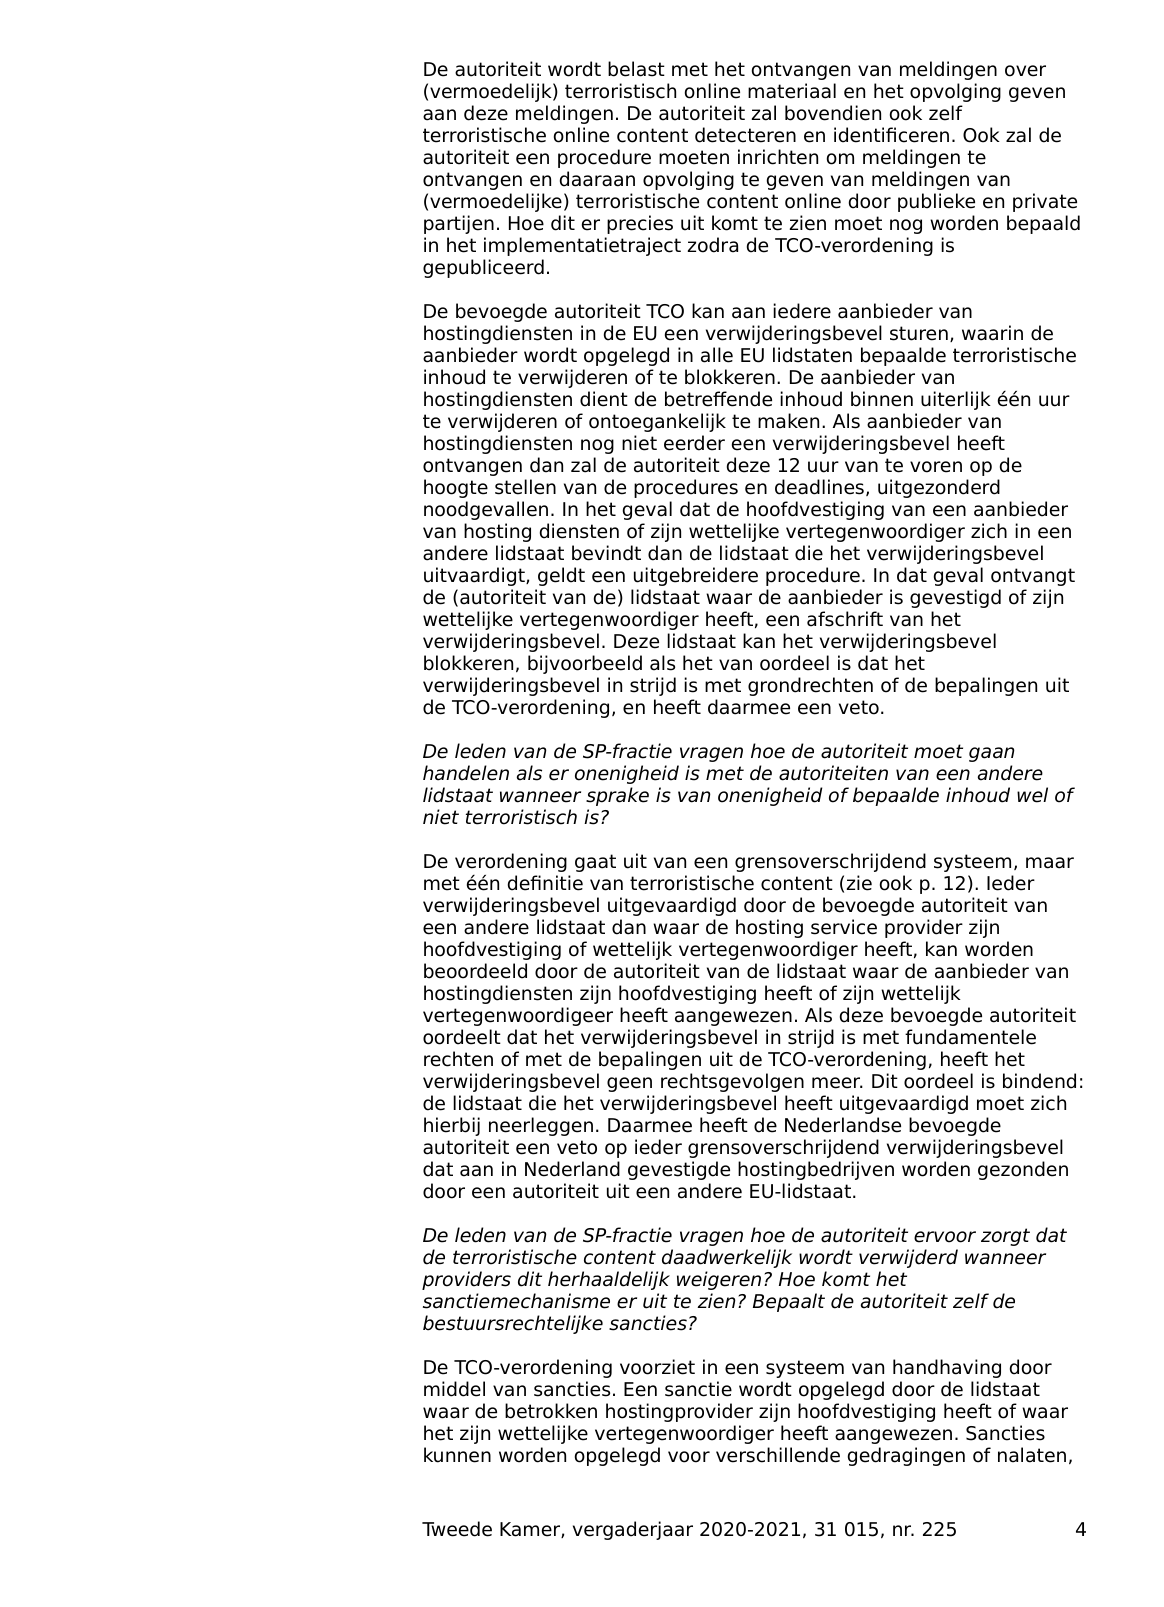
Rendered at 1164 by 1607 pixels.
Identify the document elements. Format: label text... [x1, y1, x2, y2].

text De autoriteit wordt belast met het ontvangen van meldingen over (vermoedelijk) terroristisch online materiaal en het opvolging geven aan deze meldingen. De autoriteit zal bovendien ook zelf terroristische online content detecteren en identificeren. Ook zal de autoriteit een procedure moeten inrichten om meldingen te ontvangen en daaraan opvolging te geven van meldingen van (vermoedelijke) terroristische content online door publieke en private partijen. Hoe dit er precies uit komt te zien moet nog worden bepaald in het implementatietraject zodra de TCO-verordening is gepubliceerd. [422, 59, 1087, 279]
text De leden van de SP-fractie vragen hoe de autoriteit ervoor zorgt dat de terroristische content daadwerkelijk wordt verwijderd wanneer providers dit herhaaldelijk weigeren? Hoe komt het sanctiemechanisme er uit te zien? Bepaalt de autoriteit zelf de bestuursrechtelijke sancties? [422, 1225, 1087, 1335]
text De TCO-verordening voorziet in een systeem van handhaving door middel van sancties. Een sanctie wordt opgelegd door de lidstaat waar de betrokken hostingprovider zijn hoofdvestiging heeft of waar het zijn wettelijke vertegenwoordiger heeft aangewezen. Sancties kunnen worden opgelegd voor verschillende gedragingen of nalaten, [422, 1357, 1087, 1467]
text De bevoegde autoriteit TCO kan aan iedere aanbieder van hostingdiensten in de EU een verwijderingsbevel sturen, waarin de aanbieder wordt opgelegd in alle EU lidstaten bepaalde terroristische inhoud te verwijderen of te blokkeren. De aanbieder van hostingdiensten dient de betreffende inhoud binnen uiterlijk één uur te verwijderen of ontoegankelijk te maken. Als aanbieder van hostingdiensten nog niet eerder een verwijderingsbevel heeft ontvangen dan zal de autoriteit deze 12 uur van te voren op de hoogte stellen van de procedures en deadlines, uitgezonderd noodgevallen. In het geval dat de hoofdvestiging van een aanbieder van hosting diensten of zijn wettelijke vertegenwoordiger zich in een andere lidstaat bevindt dan de lidstaat die het verwijderingsbevel uitvaardigt, geldt een uitgebreidere procedure. In dat geval ontvangt de (autoriteit van de) lidstaat waar de aanbieder is gevestigd of zijn wettelijke vertegenwoordiger heeft, een afschrift van het verwijderingsbevel. Deze lidstaat kan het verwijderingsbevel blokkeren, bijvoorbeeld als het van oordeel is dat het verwijderingsbevel in strijd is met grondrechten of de bepalingen uit de TCO-verordening, en heeft daarmee een veto. [422, 301, 1087, 719]
text De leden van de SP-fractie vragen hoe de autoriteit moet gaan handelen als er onenigheid is met de autoriteiten van een andere lidstaat wanneer sprake is van onenigheid of bepaalde inhoud wel of niet terroristisch is? [422, 741, 1087, 829]
text De verordening gaat uit van een grensoverschrijdend systeem, maar met één definitie van terroristische content (zie ook p. 12). Ieder verwijderingsbevel uitgevaardigd door de bevoegde autoriteit van een andere lidstaat dan waar de hosting service provider zijn hoofdvestiging of wettelijk vertegenwoordiger heeft, kan worden beoordeeld door de autoriteit van de lidstaat waar de aanbieder van hostingdiensten zijn hoofdvestiging heeft of zijn wettelijk vertegenwoordigeer heeft aangewezen. Als deze bevoegde autoriteit oordeelt dat het verwijderingsbevel in strijd is met fundamentele rechten of met de bepalingen uit de TCO-verordening, heeft het verwijderingsbevel geen rechtsgevolgen meer. Dit oordeel is bindend: de lidstaat die het verwijderingsbevel heeft uitgevaardigd moet zich hierbij neerleggen. Daarmee heeft de Nederlandse bevoegde autoriteit een veto op ieder grensoverschrijdend verwijderingsbevel dat aan in Nederland gevestigde hostingbedrijven worden gezonden door een autoriteit uit een andere EU-lidstaat. [422, 851, 1087, 1203]
